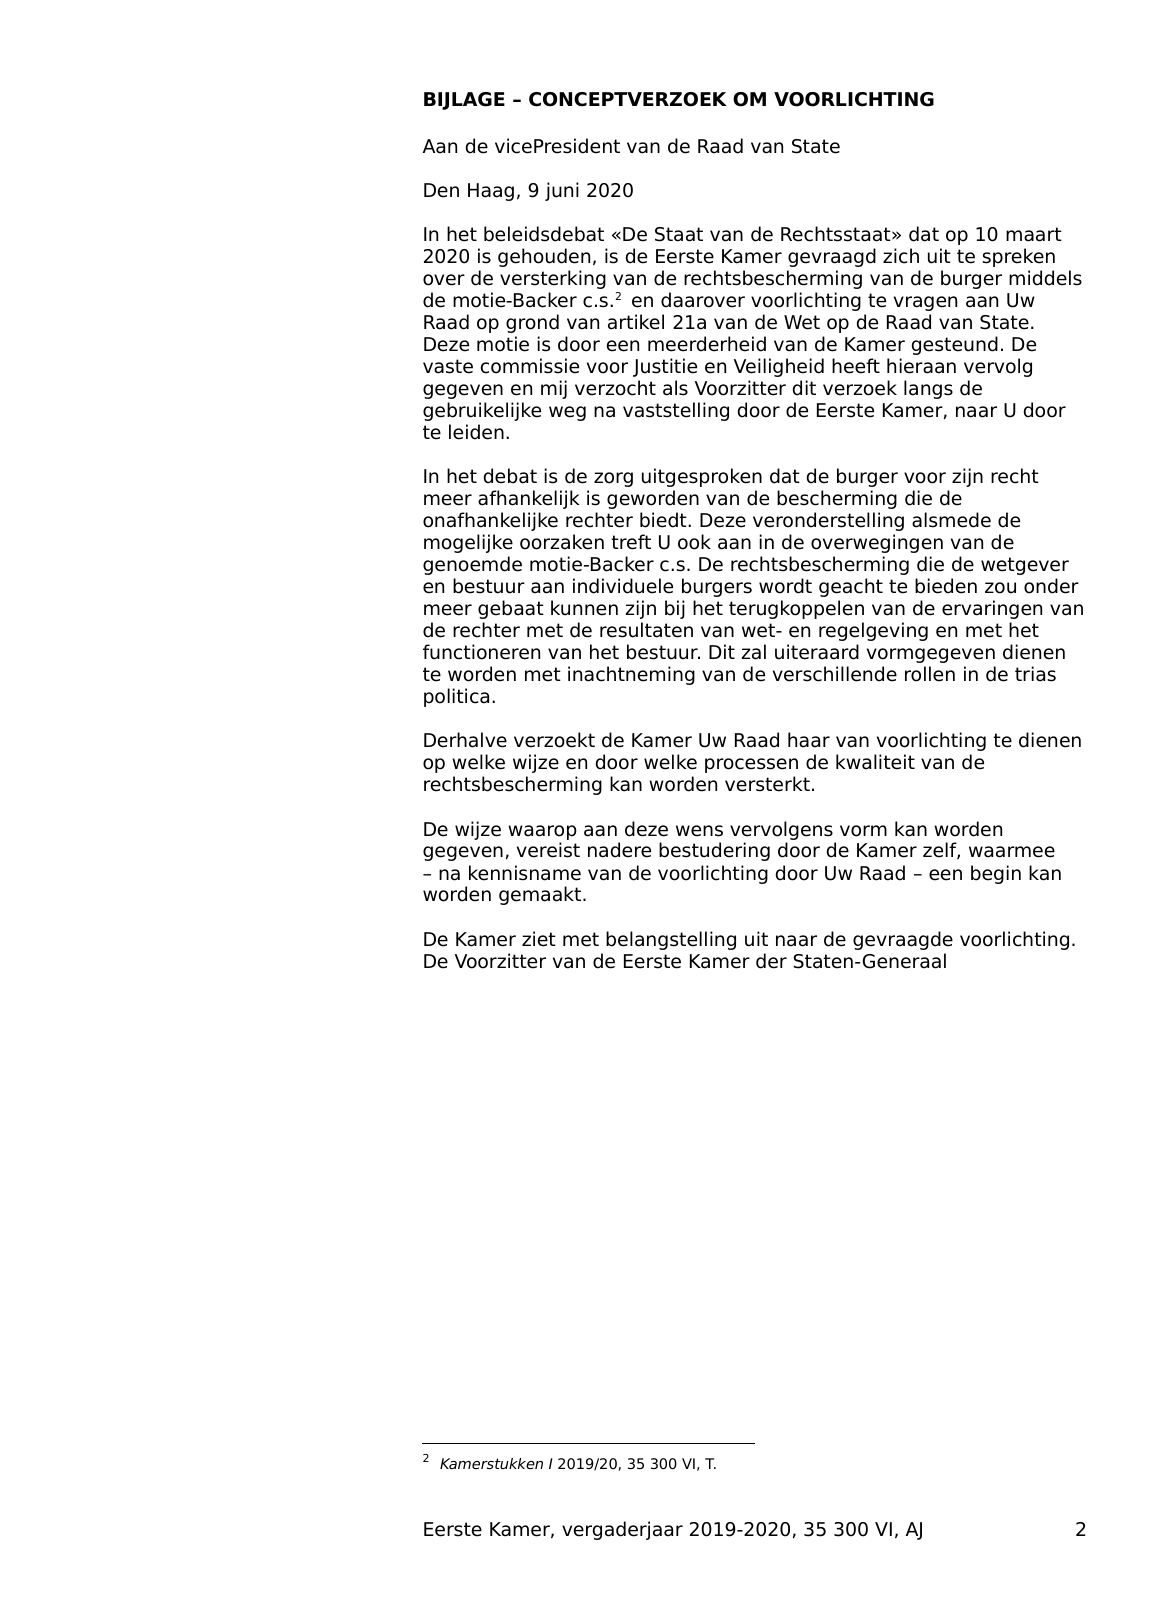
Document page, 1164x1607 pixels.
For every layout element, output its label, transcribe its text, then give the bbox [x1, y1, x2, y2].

text De Kamer ziet met belangstelling uit naar de gevraagde voorlichting. [422, 928, 1087, 951]
text Aan de vicePresident van de Raad van State [422, 136, 1087, 158]
text De wijze waarop aan deze wens vervolgens vorm kan worden gegeven, vereist nadere bestudering door de Kamer zelf, waarmee – na kennisname van de voorlichting door Uw Raad – een begin kan worden gemaakt. [422, 818, 1087, 906]
subtitle BIJLAGE – CONCEPTVERZOEK OM VOORLICHTING [77, 89, 1087, 111]
text De Voorzitter van de Eerste Kamer der Staten-Generaal [422, 951, 1087, 972]
text Den Haag, 9 juni 2020 [422, 180, 1087, 202]
text Derhalve verzoekt de Kamer Uw Raad haar van voorlichting te dienen op welke wijze en door welke processen de kwaliteit van de rechtsbescherming kan worden versterkt. [422, 730, 1087, 796]
text Kamerstukken I 2019/20, 35 300 VI, T. [422, 1452, 1087, 1474]
text In het debat is de zorg uitgesproken dat de burger voor zijn recht meer afhankelijk is geworden van de bescherming die de onafhankelijke rechter biedt. Deze veronderstelling alsmede de mogelijke oorzaken treft U ook aan in de overwegingen van de genoemde motie-Backer c.s. De rechtsbescherming die de wetgever en bestuur aan individuele burgers wordt geacht te bieden zou onder meer gebaat kunnen zijn bij het terugkoppelen van de ervaringen van de rechter met de resultaten van wet- en regelgeving en met het functioneren van het bestuur. Dit zal uiteraard vormgegeven dienen te worden met inachtneming van de verschillende rollen in de trias politica. [422, 466, 1087, 708]
text In het beleidsdebat «De Staat van de Rechtsstaat» dat op 10 maart 2020 is gehouden, is de Eerste Kamer gevraagd zich uit te spreken over de versterking van de rechtsbescherming van de burger middels de motie-Backer c.s. en daarover voorlichting te vragen aan Uw Raad op grond van artikel 21a van de Wet op de Raad van State. Deze motie is door een meerderheid van de Kamer gesteund. De vaste commissie voor Justitie en Veiligheid heeft hieraan vervolg gegeven en mij verzocht als Voorzitter dit verzoek langs de gebruikelijke weg na vaststelling door de Eerste Kamer, naar U door te leiden. [422, 224, 1087, 444]
